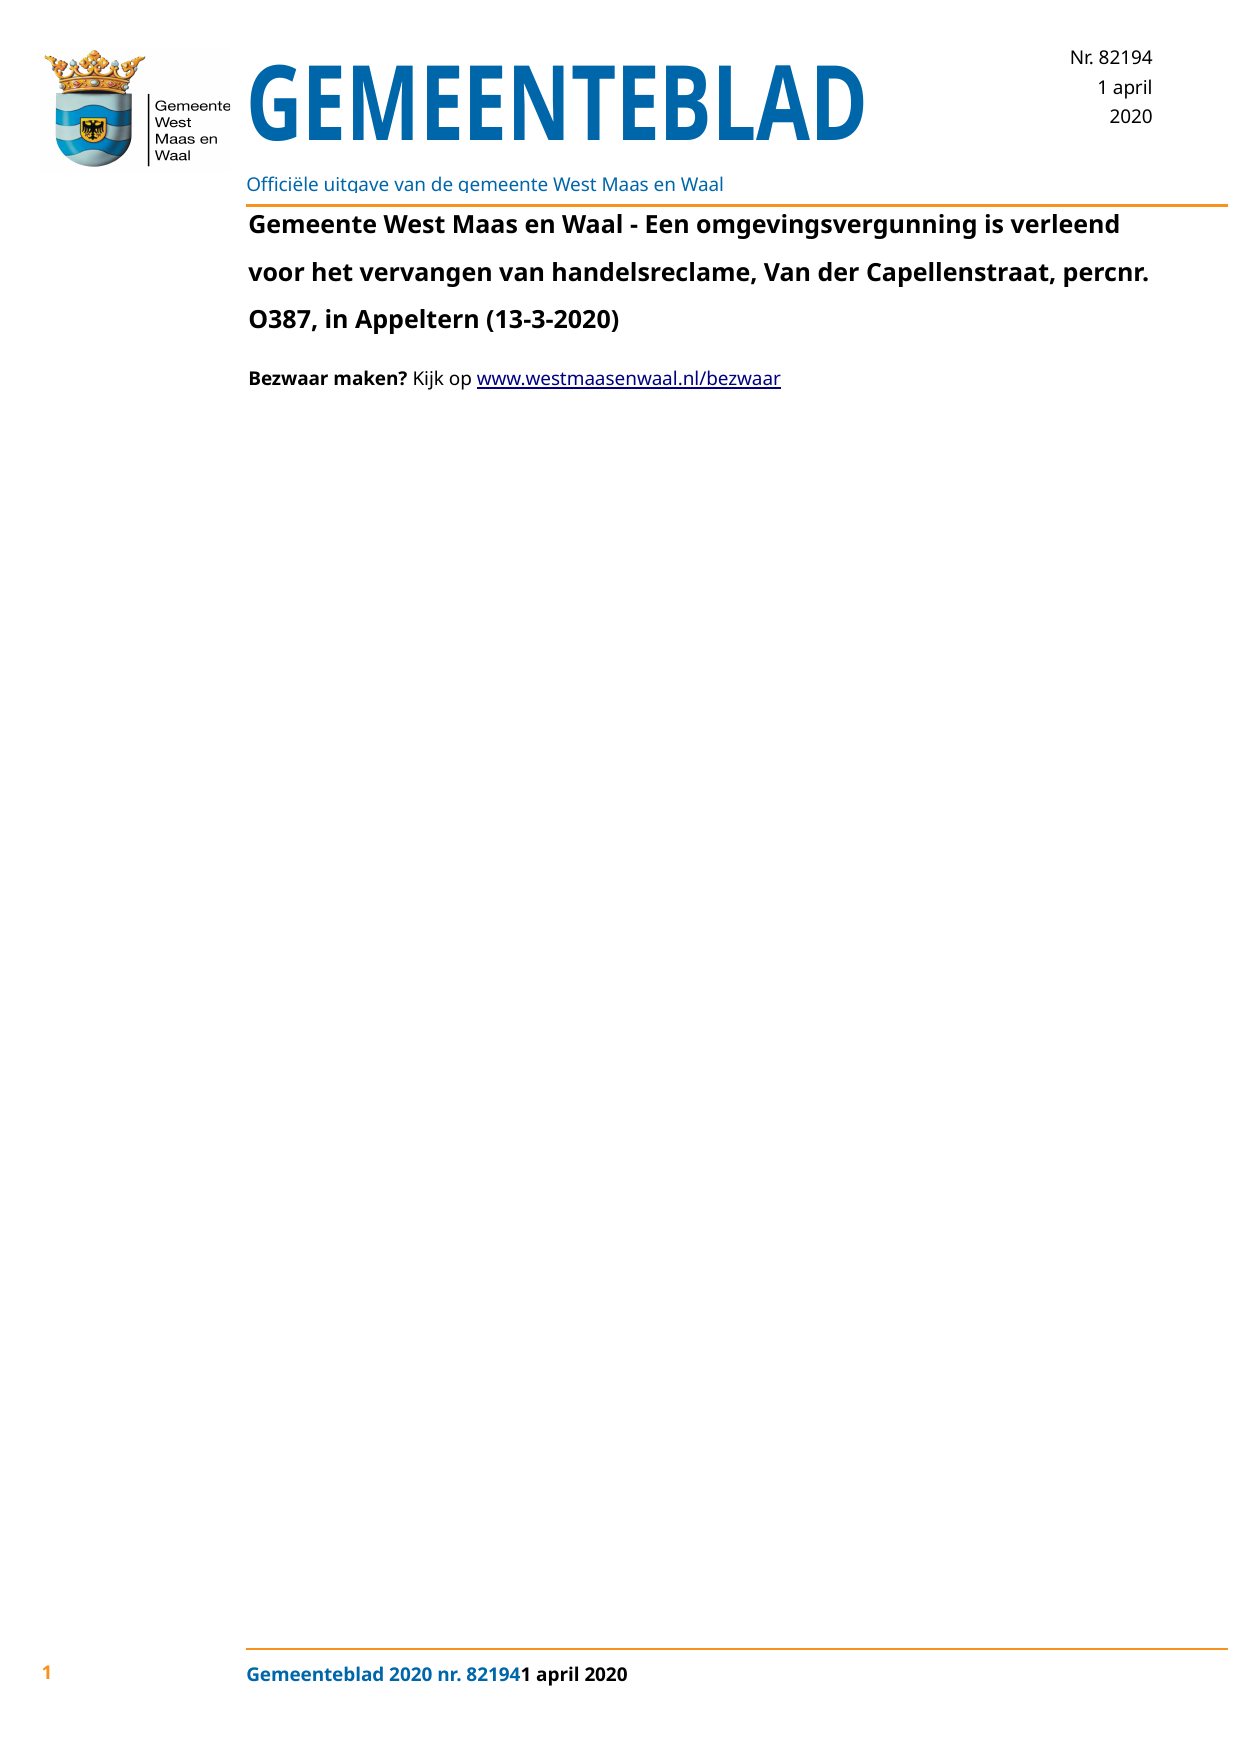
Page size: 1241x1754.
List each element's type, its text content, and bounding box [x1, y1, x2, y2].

text Bezwaar maken? Kijk op www.westmaasenwaal.nl/bezwaar [248, 366, 1152, 391]
text Gemeente West Maas en Waal - Een omgevingsvergunning is verleend voor het vervangen van handelsreclame, Van der Capellenstraat, percnr. O387, in Appeltern (13-3-2020) [248, 207, 1152, 336]
picture [41, 47, 231, 172]
